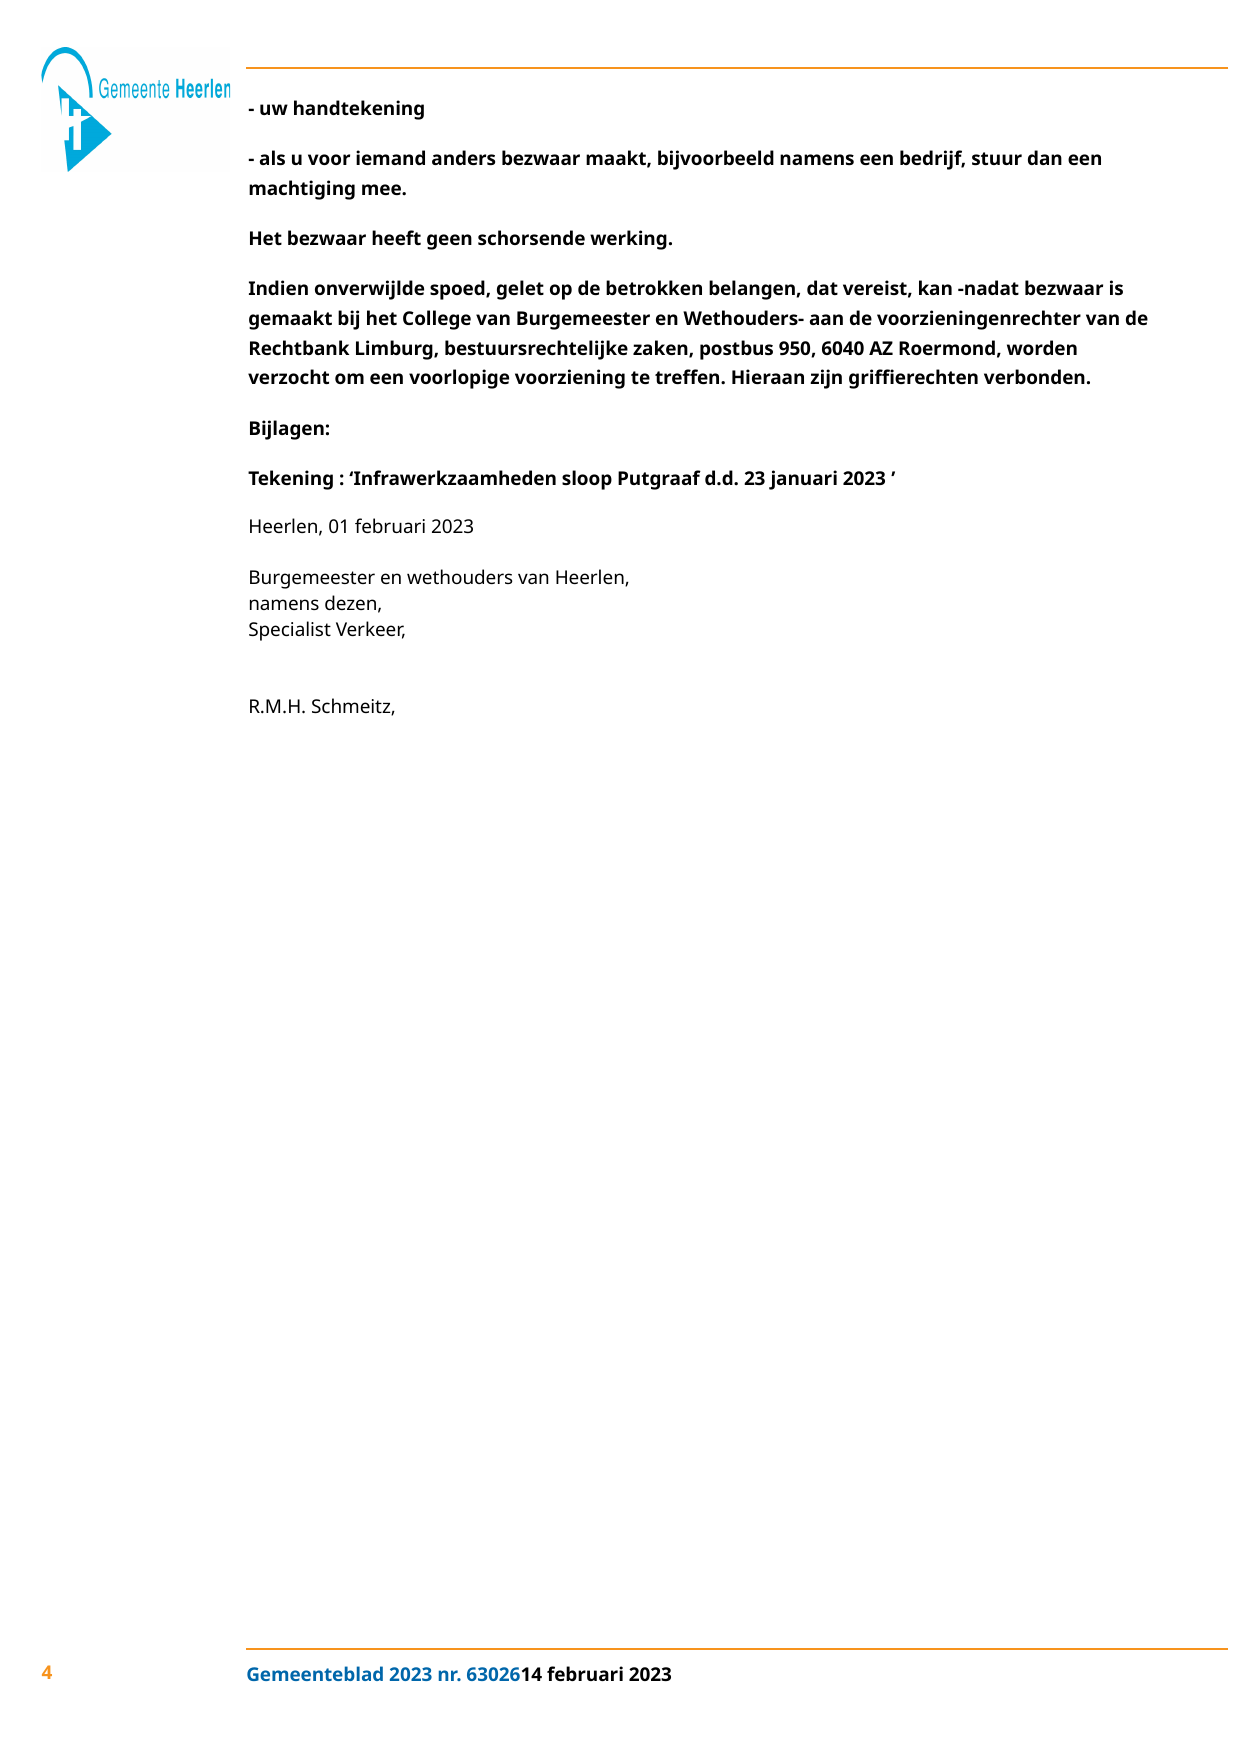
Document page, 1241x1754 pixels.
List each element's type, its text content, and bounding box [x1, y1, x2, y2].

text Burgemeester en wethouders van Heerlen, [248, 564, 1152, 590]
text R.M.H. Schmeitz, [248, 693, 1152, 719]
text Het bezwaar heeft geen schorsende werking. [248, 225, 1152, 251]
text Tekening : ‘Infrawerkzaamheden sloop Putgraaf d.d. 23 januari 2023 ’ [248, 465, 1152, 491]
text - uw handtekening [248, 95, 1152, 121]
text Heerlen, 01 februari 2023 [248, 513, 1152, 539]
text Specialist Verkeer, [248, 616, 1152, 642]
picture [41, 47, 231, 172]
text - als u voor iemand anders bezwaar maakt, bijvoorbeeld namens een bedrijf, stuur dan een machtiging mee. [248, 145, 1152, 201]
text Bijlagen: [248, 415, 1152, 441]
picture [41, 47, 59, 70]
text namens dezen, [248, 590, 1152, 616]
text Indien onverwijlde spoed, gelet op de betrokken belangen, dat vereist, kan -nadat bezwaar is gemaakt bij het College van Burgemeester en Wethouders- aan de voorzieningenrechter van de Rechtbank Limburg, bestuursrechtelijke zaken, postbus 950, 6040 AZ Roermond, worden verzocht om een voorlopige voorziening te treffen. Hieraan zijn griffierechten verbonden. [248, 276, 1152, 390]
